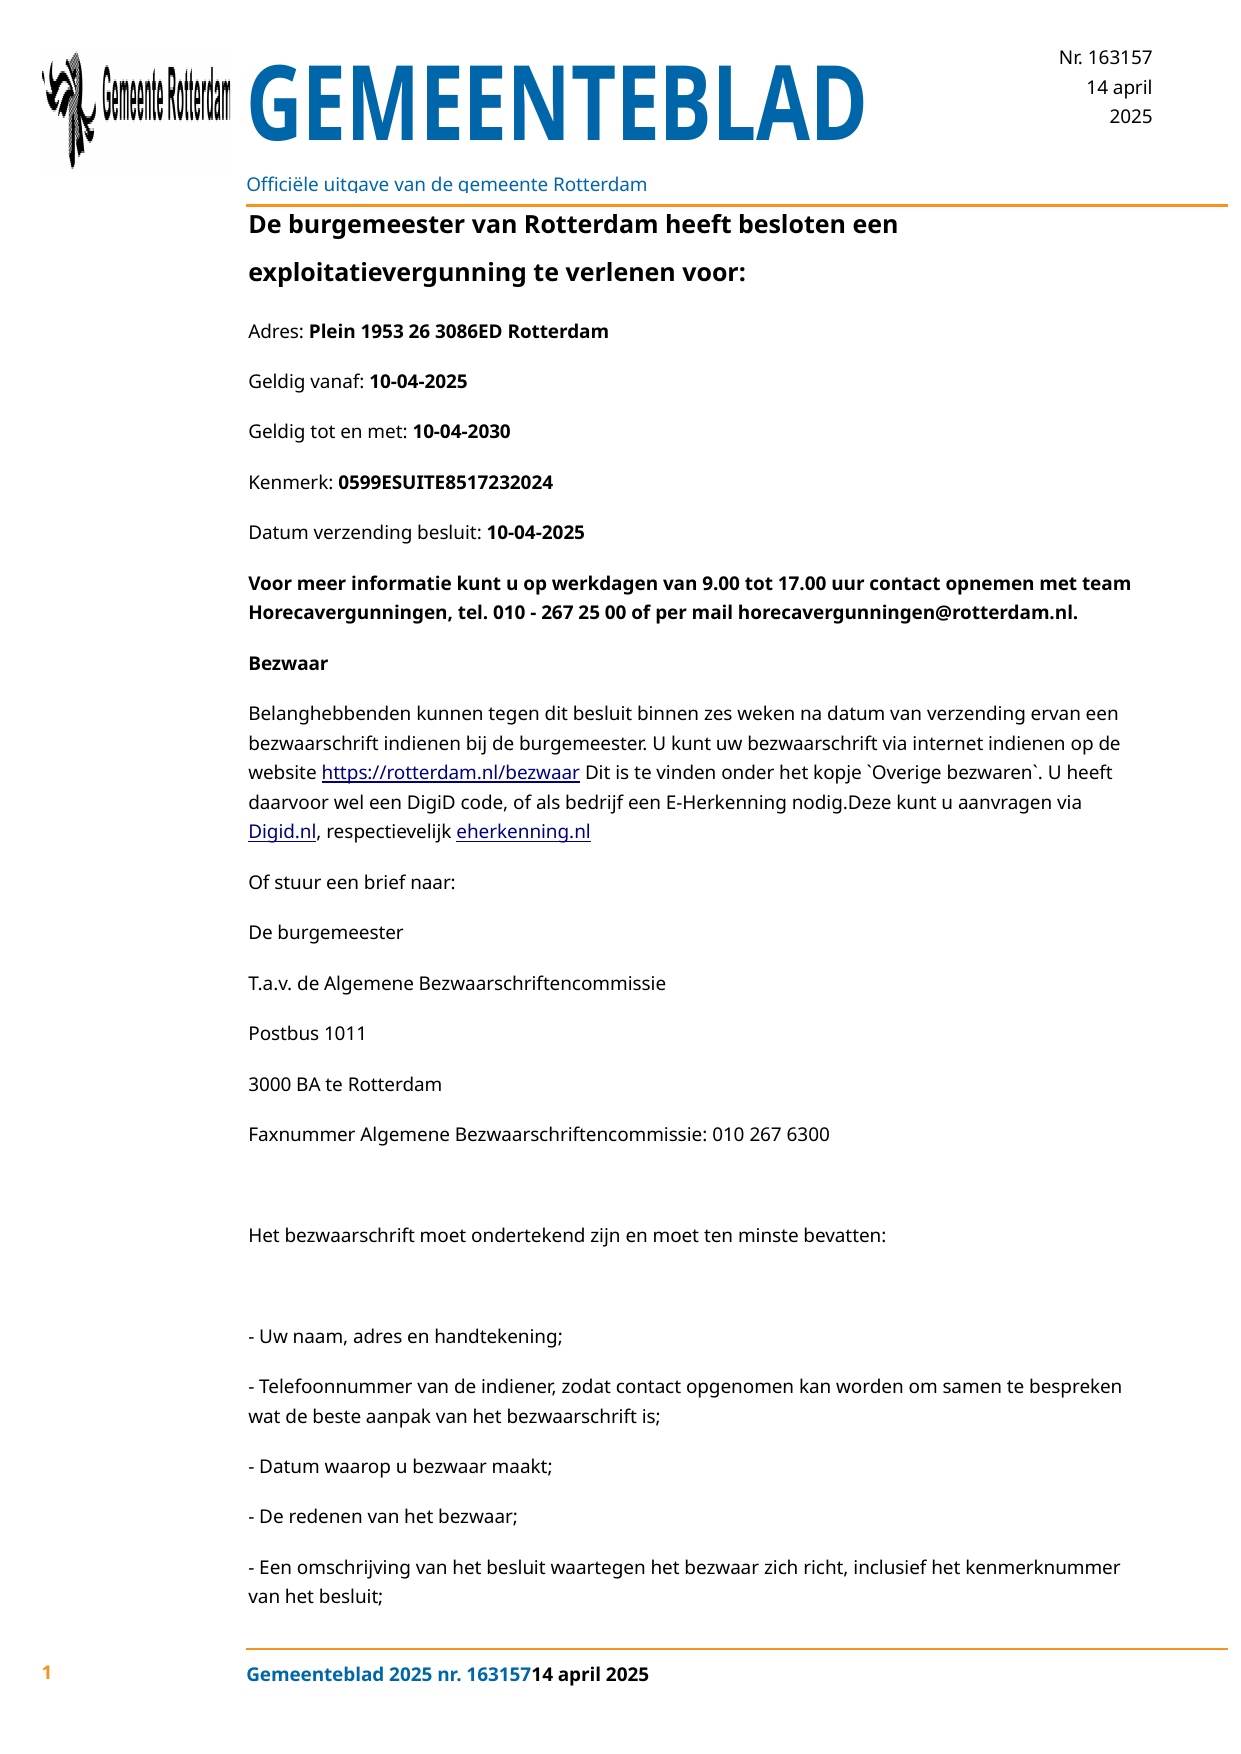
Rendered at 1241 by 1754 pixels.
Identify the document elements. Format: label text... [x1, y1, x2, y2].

text - De redenen van het bezwaar; [248, 1504, 1152, 1529]
text Belanghebbenden kunnen tegen dit besluit binnen zes weken na datum van verzending ervan een bezwaarschrift indienen bij de burgemeester. U kunt uw bezwaarschrift via internet indienen op de website https://rotterdam.nl/bezwaar Dit is te vinden onder het kopje `Overige bezwaren`. U heeft daarvoor wel een DigiD code, of als bedrijf een E-Herkenning nodig.Deze kunt u aanvragen via Digid.nl, respectievelijk eherkenning.nl [248, 700, 1152, 844]
text Kenmerk: 0599ESUITE8517232024 [248, 469, 1152, 495]
text - Een omschrijving van het besluit waartegen het bezwaar zich richt, inclusief het kenmerknummer van het besluit; [248, 1554, 1152, 1609]
text Geldig tot en met: 10-04-2030 [248, 419, 1152, 444]
text T.a.v. de Algemene Bezwaarschriftencommissie [248, 970, 1152, 996]
text Of stuur een brief naar: [248, 869, 1152, 895]
text Adres: Plein 1953 26 3086ED Rotterdam [248, 318, 1152, 344]
text Het bezwaarschrift moet ondertekend zijn en moet ten minste bevatten: [248, 1222, 1152, 1248]
text - Datum waarop u bezwaar maakt; [248, 1453, 1152, 1479]
text Geldig vanaf: 10-04-2025 [248, 368, 1152, 394]
text Datum verzending besluit: 10-04-2025 [248, 519, 1152, 545]
picture [41, 47, 231, 172]
text Postbus 1011 [248, 1020, 1152, 1046]
text - Telefoonnummer van de indiener, zodat contact opgenomen kan worden om samen te bespreken wat de beste aanpak van het bezwaarschrift is; [248, 1373, 1152, 1429]
text - Uw naam, adres en handtekening; [248, 1323, 1152, 1349]
text Faxnummer Algemene Bezwaarschriftencommissie: 010 267 6300 [248, 1121, 1152, 1147]
text De burgemeester [248, 919, 1152, 945]
text 3000 BA te Rotterdam [248, 1071, 1152, 1097]
text Bezwaar [248, 650, 1152, 676]
text Voor meer informatie kunt u op werkdagen van 9.00 tot 17.00 uur contact opnemen met team Horecavergunningen, tel. 010 - 267 25 00 of per mail horecavergunningen@rotterdam.nl. [248, 570, 1152, 625]
text De burgemeester van Rotterdam heeft besloten een exploitatievergunning te verlenen voor: [248, 207, 1152, 288]
